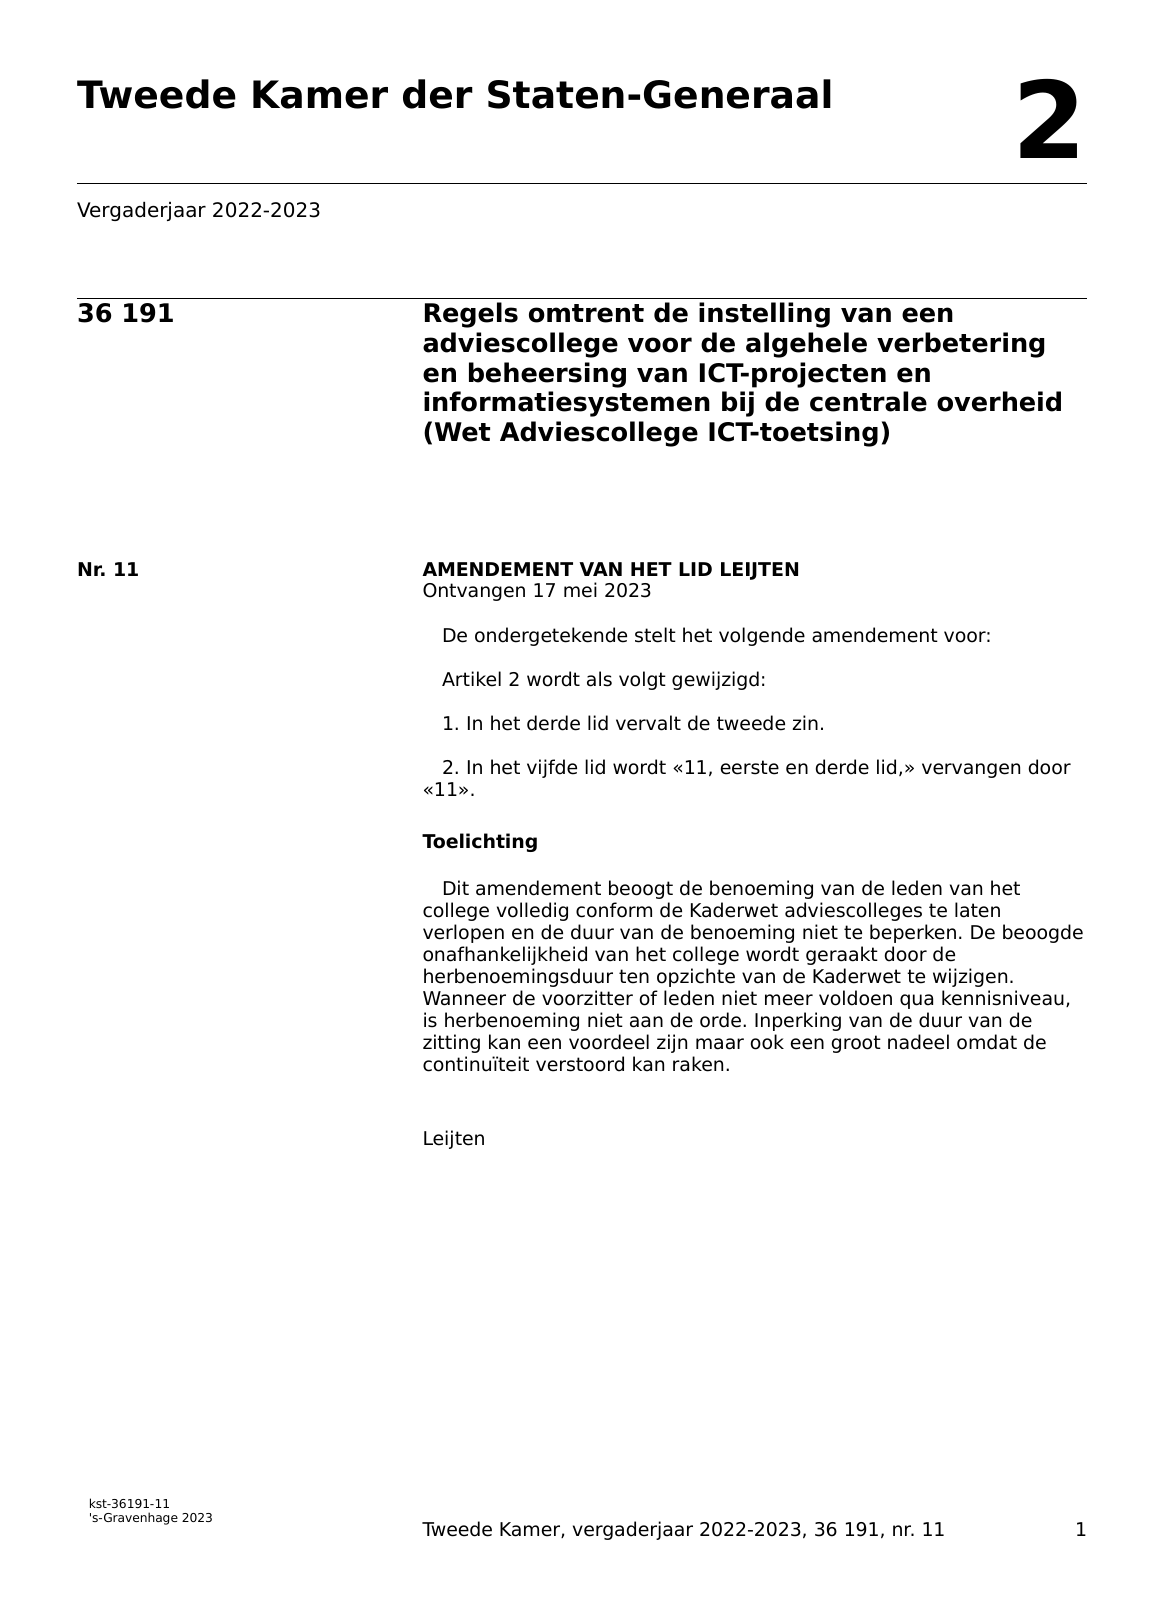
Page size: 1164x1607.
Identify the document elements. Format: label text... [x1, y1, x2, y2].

table_header 2 [886, 59, 1087, 183]
text 's-Gravenhage 2023 [88, 1511, 323, 1525]
text Dit amendement beoogt de benoeming van de leden van het college volledig conform de Kaderwet adviescolleges te laten verlopen en de duur van de benoeming niet te beperken. De beoogde onafhankelijkheid van het college wordt geraakt door de herbenoemingsduur ten opzichte van de Kaderwet te wijzigen. Wanneer de voorzitter of leden niet meer voldoen qua kennisniveau, is herbenoeming niet aan de orde. Inperking van de duur van de zitting kan een voordeel zijn maar ook een groot nadeel omdat de continuïteit verstoord kan raken. [422, 878, 1087, 1076]
text De ondergetekende stelt het volgende amendement voor: [422, 624, 1087, 647]
table_cell Vergaderjaar 2022-2023 [77, 184, 1087, 298]
text kst-36191-11 [88, 1497, 323, 1511]
text Artikel 2 wordt als volgt gewijzigd: [422, 669, 1087, 691]
text Leijten [422, 1106, 1087, 1150]
subtitle Toelichting [422, 831, 1087, 853]
table_header Tweede Kamer der Staten-Generaal [77, 59, 886, 183]
text 1. In het derde lid vervalt de tweede zin. [422, 713, 1087, 735]
text 2. In het vijfde lid wordt «11, eerste en derde lid,» vervangen door «11». [422, 757, 1087, 801]
subtitle Nr. 11 AMENDEMENT VAN HET LID LEIJTEN [77, 558, 1087, 580]
text Ontvangen 17 mei 2023 [422, 580, 1087, 602]
subtitle 36 191 Regels omtrent de instelling van een adviescollege voor de algehele verbetering en beheersing van ICT-projecten en informatiesystemen bij de centrale overheid (Wet Adviescollege ICT-toetsing) [77, 299, 1087, 447]
